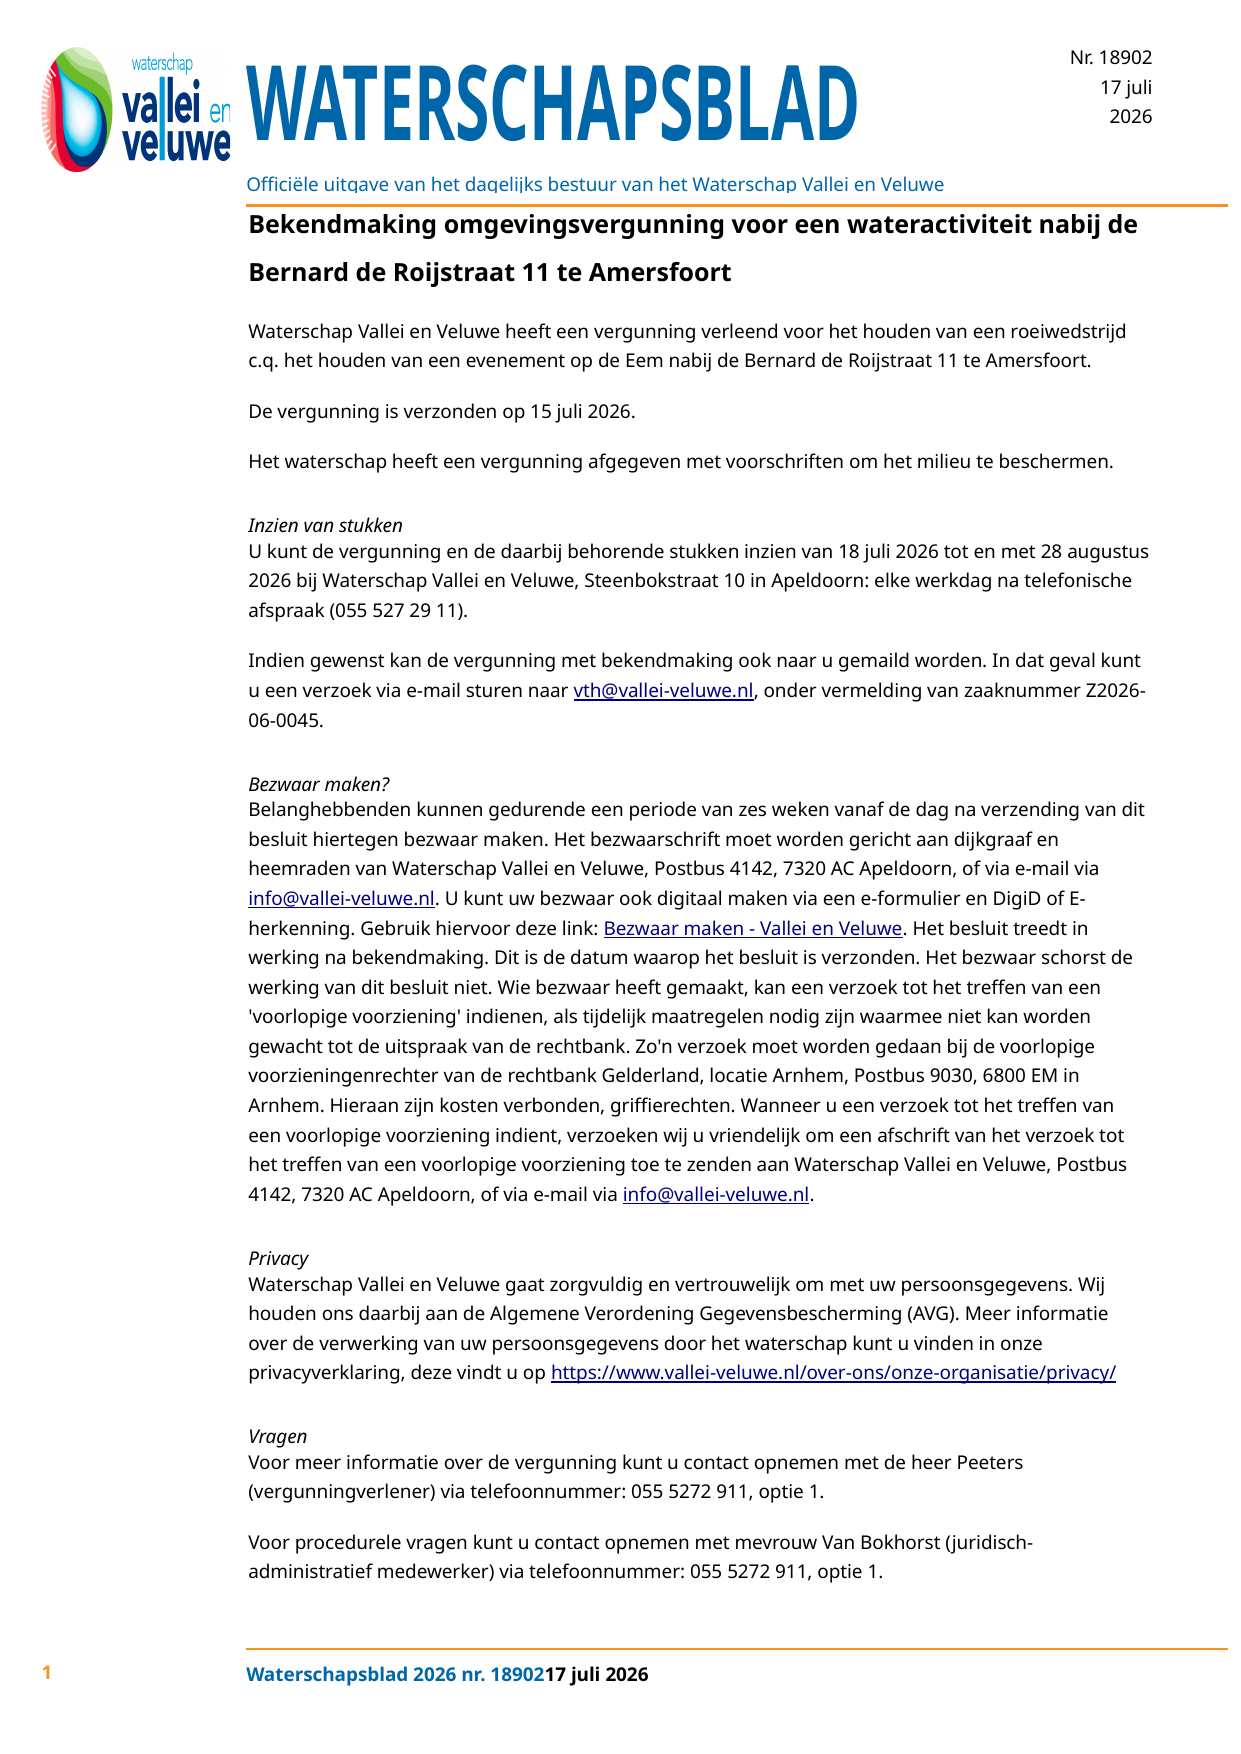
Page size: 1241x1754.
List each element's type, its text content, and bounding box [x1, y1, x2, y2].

picture [41, 47, 231, 172]
text Waterschap Vallei en Veluwe gaat zorgvuldig en vertrouwelijk om met uw persoonsgegevens. Wij houden ons daarbij aan de Algemene Verordening Gegevensbescherming (AVG). Meer informatie over de verwerking van uw persoonsgegevens door het waterschap kunt u vinden in onze privacyverklaring, deze vindt u op https://www.vallei-veluwe.nl/over-ons/onze-organisatie/privacy/ [248, 1271, 1152, 1385]
text Vragen [248, 1423, 1152, 1449]
text Belanghebbenden kunnen gedurende een periode van zes weken vanaf de dag na verzending van dit besluit hiertegen bezwaar maken. Het bezwaarschrift moet worden gericht aan dijkgraaf en heemraden van Waterschap Vallei en Veluwe, Postbus 4142, 7320 AC Apeldoorn, of via e-mail via info@vallei-veluwe.nl. U kunt uw bezwaar ook digitaal maken via een e-formulier en DigiD of E-herkenning. Gebruik hiervoor deze link: Bezwaar maken - Vallei en Veluwe. Het besluit treedt in werking na bekendmaking. Dit is de datum waarop het besluit is verzonden. Het bezwaar schorst de werking van dit besluit niet. Wie bezwaar heeft gemaakt, kan een verzoek tot het treffen van een 'voorlopige voorziening' indienen, als tijdelijk maatregelen nodig zijn waarmee niet kan worden gewacht tot de uitspraak van de rechtbank. Zo'n verzoek moet worden gedaan bij de voorlopige voorzieningenrechter van de rechtbank Gelderland, locatie Arnhem, Postbus 9030, 6800 EM in Arnhem. Hieraan zijn kosten verbonden, griffierechten. Wanneer u een verzoek tot het treffen van een voorlopige voorziening indient, verzoeken wij u vriendelijk om een afschrift van het verzoek tot het treffen van een voorlopige voorziening toe te zenden aan Waterschap Vallei en Veluwe, Postbus 4142, 7320 AC Apeldoorn, of via e-mail via info@vallei-veluwe.nl. [248, 796, 1152, 1207]
text Indien gewenst kan de vergunning met bekendmaking ook naar u gemaild worden. In dat geval kunt u een verzoek via e-mail sturen naar vth@vallei-veluwe.nl, onder vermelding van zaaknummer Z2026-06-0045. [248, 648, 1152, 732]
text Het waterschap heeft een vergunning afgegeven met voorschriften om het milieu te beschermen. [248, 448, 1152, 474]
text Bezwaar maken? [248, 771, 1152, 796]
text Privacy [248, 1245, 1152, 1271]
text Voor meer informatie over de vergunning kunt u contact opnemen met de heer Peeters (vergunningverlener) via telefoonnummer: 055 5272 911, optie 1. [248, 1449, 1152, 1504]
text Inzien van stukken [248, 512, 1152, 538]
text Bekendmaking omgevingsvergunning voor een wateractiviteit nabij de Bernard de Roijstraat 11 te Amersfoort [248, 207, 1152, 288]
text Voor procedurele vragen kunt u contact opnemen met mevrouw Van Bokhorst (juridisch-administratief medewerker) via telefoonnummer: 055 5272 911, optie 1. [248, 1529, 1152, 1584]
text Waterschap Vallei en Veluwe heeft een vergunning verleend voor het houden van een roeiwedstrijd c.q. het houden van een evenement op de Eem nabij de Bernard de Roijstraat 11 te Amersfoort. [248, 318, 1152, 373]
text De vergunning is verzonden op 15 juli 2026. [248, 398, 1152, 424]
text U kunt de vergunning en de daarbij behorende stukken inzien van 18 juli 2026 tot en met 28 augustus 2026 bij Waterschap Vallei en Veluwe, Steenbokstraat 10 in Apeldoorn: elke werkdag na telefonische afspraak (055 527 29 11). [248, 538, 1152, 623]
